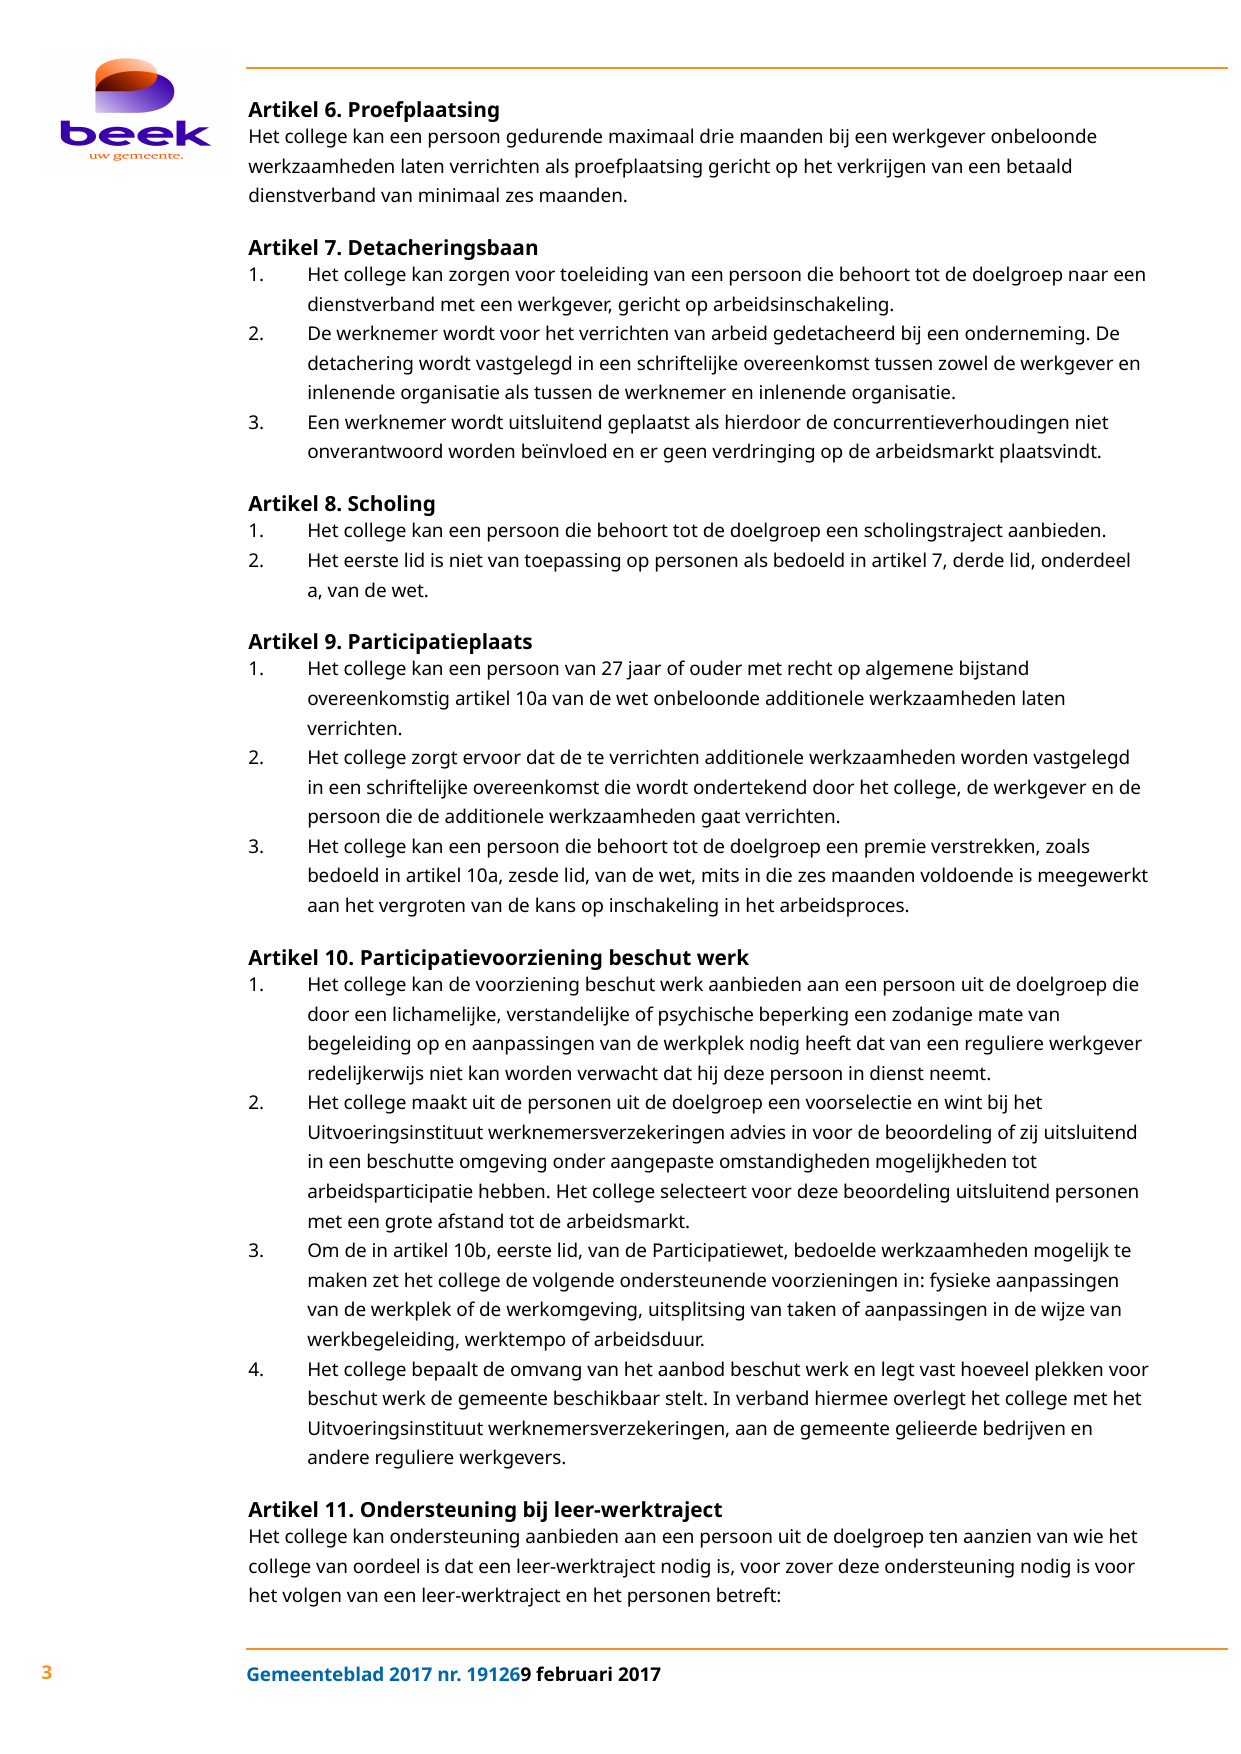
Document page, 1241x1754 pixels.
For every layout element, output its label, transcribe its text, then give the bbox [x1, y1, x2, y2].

text Artikel 10. Participatievoorziening beschut werk [248, 943, 1152, 971]
list Het college bepaalt de omvang van het aanbod beschut werk en legt vast hoeveel plekken voor beschut werk de gemeente beschikbaar stelt. In verband hiermee overlegt het college met het Uitvoeringsinstituut werknemersverzekeringen, aan de gemeente gelieerde bedrijven en andere reguliere werkgevers. [248, 1356, 1152, 1470]
list Het college kan de voorziening beschut werk aanbieden aan een persoon uit de doelgroep die door een lichamelijke, verstandelijke of psychische beperking een zodanige mate van begeleiding op en aanpassingen van de werkplek nodig heeft dat van een reguliere werkgever redelijkerwijs niet kan worden verwacht dat hij deze persoon in dienst neemt. [248, 971, 1152, 1086]
list Het college kan een persoon van 27 jaar of ouder met recht op algemene bijstand overeenkomstig artikel 10a van de wet onbeloonde additionele werkzaamheden laten verrichten. [248, 656, 1152, 741]
text Het college kan ondersteuning aanbieden aan een persoon uit de doelgroep ten aanzien van wie het college van oordeel is dat een leer-werktraject nodig is, voor zover deze ondersteuning nodig is voor het volgen van een leer-werktraject en het personen betreft: [248, 1523, 1152, 1608]
list Het college maakt uit de personen uit de doelgroep een voorselectie en wint bij het Uitvoeringsinstituut werknemersverzekeringen advies in voor de beoordeling of zij uitsluitend in een beschutte omgeving onder aangepaste omstandigheden mogelijkheden tot arbeidsparticipatie hebben. Het college selecteert voor deze beoordeling uitsluitend personen met een grote afstand tot de arbeidsmarkt. [248, 1089, 1152, 1233]
list Om de in artikel 10b, eerste lid, van de Participatiewet, bedoelde werkzaamheden mogelijk te maken zet het college de volgende ondersteunende voorzieningen in: fysieke aanpassingen van de werkplek of de werkomgeving, uitsplitsing van taken of aanpassingen in de wijze van werkbegeleiding, werktempo of arbeidsduur. [248, 1237, 1152, 1352]
text Artikel 11. Ondersteuning bij leer-werktraject [248, 1495, 1152, 1523]
list Het college kan zorgen voor toeleiding van een persoon die behoort tot de doelgroep naar een dienstverband met een werkgever, gericht op arbeidsinschakeling. [248, 261, 1152, 317]
text Artikel 9. Participatieplaats [248, 627, 1152, 656]
text Artikel 8. Scholing [248, 489, 1152, 518]
picture [41, 47, 231, 172]
text Artikel 7. Detacheringsbaan [248, 233, 1152, 261]
list Het college kan een persoon die behoort tot de doelgroep een scholingstraject aanbieden. [248, 518, 1152, 543]
text Artikel 6. Proefplaatsing [248, 95, 1152, 123]
list Het college kan een persoon die behoort tot de doelgroep een premie verstrekken, zoals bedoeld in artikel 10a, zesde lid, van de wet, mits in die zes maanden voldoende is meegewerkt aan het vergroten van de kans op inschakeling in het arbeidsproces. [248, 833, 1152, 918]
list De werknemer wordt voor het verrichten van arbeid gedetacheerd bij een onderneming. De detachering wordt vastgelegd in een schriftelijke overeenkomst tussen zowel de werkgever en inlenende organisatie als tussen de werknemer en inlenende organisatie. [248, 320, 1152, 405]
list Het college zorgt ervoor dat de te verrichten additionele werkzaamheden worden vastgelegd in een schriftelijke overeenkomst die wordt ondertekend door het college, de werkgever en de persoon die de additionele werkzaamheden gaat verrichten. [248, 744, 1152, 829]
list Een werknemer wordt uitsluitend geplaatst als hierdoor de concurrentieverhoudingen niet onverantwoord worden beïnvloed en er geen verdringing op de arbeidsmarkt plaatsvindt. [248, 409, 1152, 464]
text Het college kan een persoon gedurende maximaal drie maanden bij een werkgever onbeloonde werkzaamheden laten verrichten als proefplaatsing gericht op het verkrijgen van een betaald dienstverband van minimaal zes maanden. [248, 123, 1152, 208]
list Het eerste lid is niet van toepassing op personen als bedoeld in artikel 7, derde lid, onderdeel a, van de wet. [248, 547, 1152, 602]
